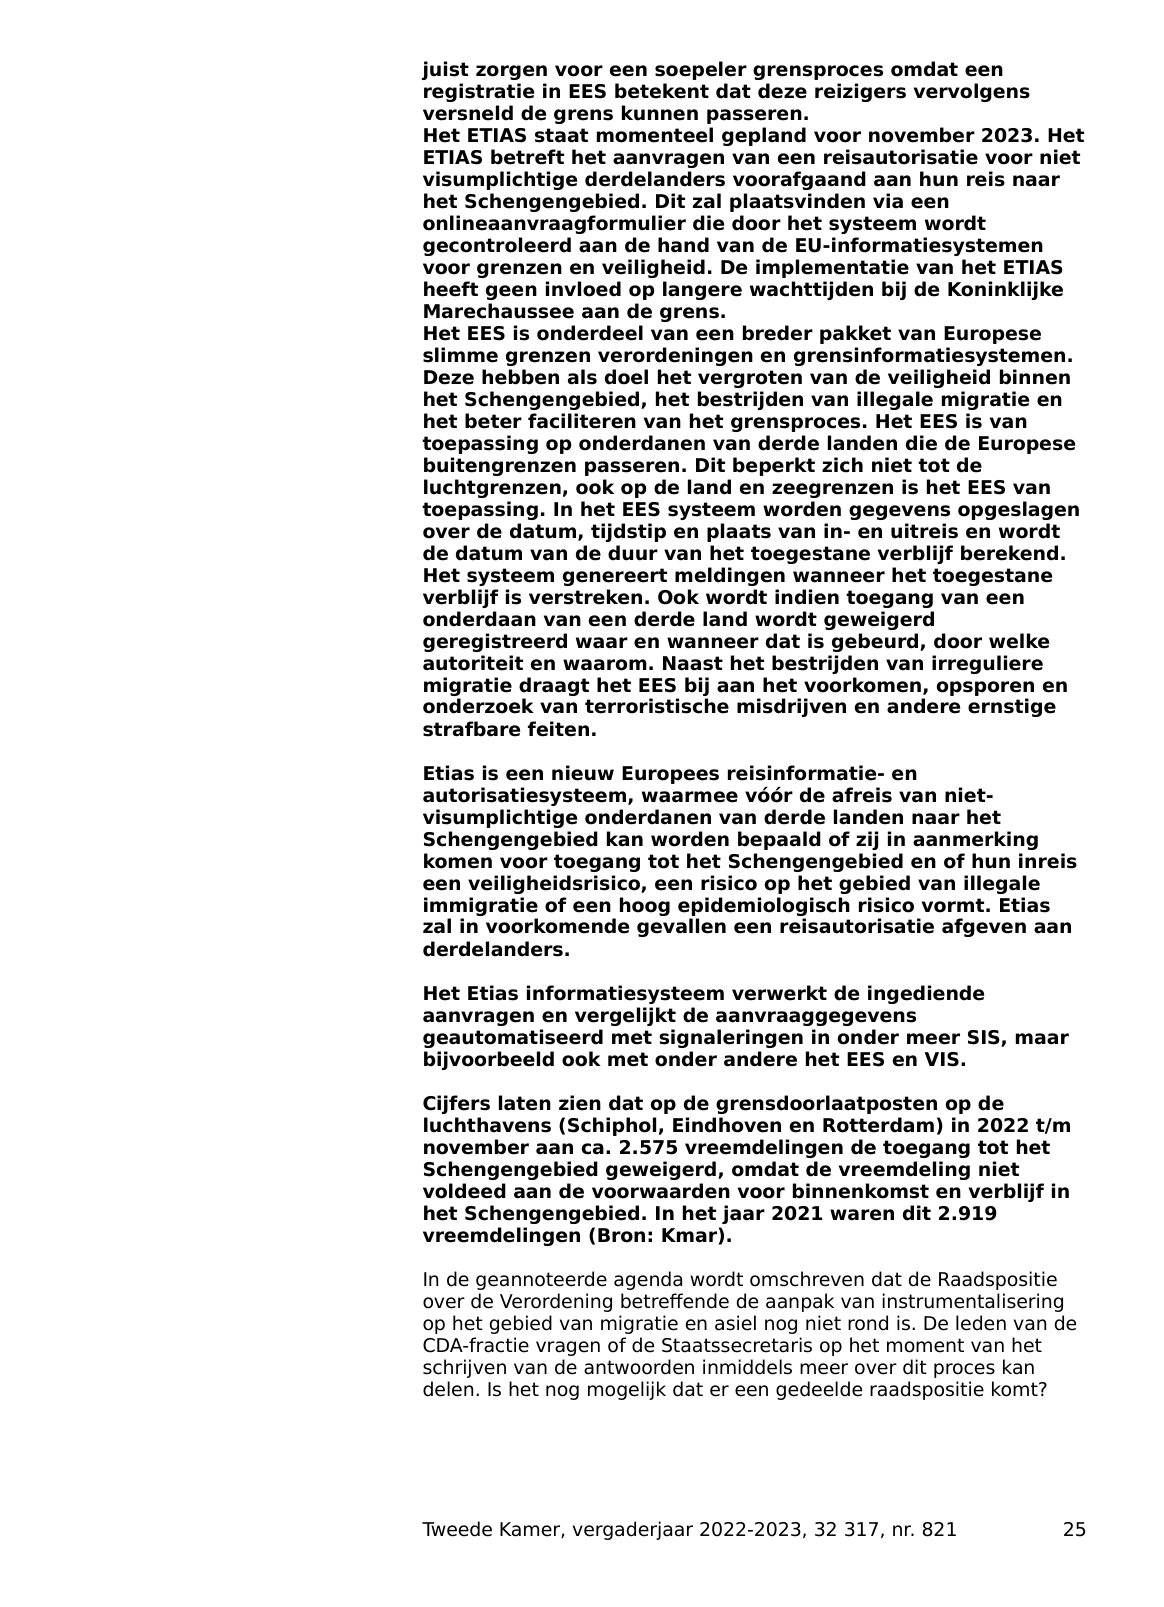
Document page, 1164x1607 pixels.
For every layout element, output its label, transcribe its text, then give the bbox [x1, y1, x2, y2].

text Het ETIAS staat momenteel gepland voor november 2023. Het ETIAS betreft het aanvragen van een reisautorisatie voor niet visumplichtige derdelanders voorafgaand aan hun reis naar het Schengengebied. Dit zal plaatsvinden via een onlineaanvraagformulier die door het systeem wordt gecontroleerd aan de hand van de EU-informatiesystemen voor grenzen en veiligheid. De implementatie van het ETIAS heeft geen invloed op langere wachttijden bij de Koninklijke Marechaussee aan de grens. [422, 125, 1087, 323]
text Etias is een nieuw Europees reisinformatie- en autorisatiesysteem, waarmee vóór de afreis van niet-visumplichtige onderdanen van derde landen naar het Schengengebied kan worden bepaald of zij in aanmerking komen voor toegang tot het Schengengebied en of hun inreis een veiligheidsrisico, een risico op het gebied van illegale immigratie of een hoog epidemiologisch risico vormt. Etias zal in voorkomende gevallen een reisautorisatie afgeven aan derdelanders. [422, 763, 1087, 960]
text Het EES is onderdeel van een breder pakket van Europese slimme grenzen verordeningen en grensinformatiesystemen. Deze hebben als doel het vergroten van de veiligheid binnen het Schengengebied, het bestrijden van illegale migratie en het beter faciliteren van het grensproces. Het EES is van toepassing op onderdanen van derde landen die de Europese buitengrenzen passeren. Dit beperkt zich niet tot de luchtgrenzen, ook op de land en zeegrenzen is het EES van toepassing. In het EES systeem worden gegevens opgeslagen over de datum, tijdstip en plaats van in- en uitreis en wordt de datum van de duur van het toegestane verblijf berekend. Het systeem genereert meldingen wanneer het toegestane verblijf is verstreken. Ook wordt indien toegang van een onderdaan van een derde land wordt geweigerd geregistreerd waar en wanneer dat is gebeurd, door welke autoriteit en waarom. Naast het bestrijden van irreguliere migratie draagt het EES bij aan het voorkomen, opsporen en onderzoek van terroristische misdrijven en andere ernstige strafbare feiten. [422, 323, 1087, 740]
text juist zorgen voor een soepeler grensproces omdat een registratie in EES betekent dat deze reizigers vervolgens versneld de grens kunnen passeren. [422, 59, 1087, 125]
text Cijfers laten zien dat op de grensdoorlaatposten op de luchthavens (Schiphol, Eindhoven en Rotterdam) in 2022 t/m november aan ca. 2.575 vreemdelingen de toegang tot het Schengengebied geweigerd, omdat de vreemdeling niet voldeed aan de voorwaarden voor binnenkomst en verblijf in het Schengengebied. In het jaar 2021 waren dit 2.919 vreemdelingen (Bron: Kmar). [422, 1093, 1087, 1247]
text In de geannoteerde agenda wordt omschreven dat de Raadspositie over de Verordening betreffende de aanpak van instrumentalisering op het gebied van migratie en asiel nog niet rond is. De leden van de CDA-fractie vragen of de Staatssecretaris op het moment van het schrijven van de antwoorden inmiddels meer over dit proces kan delen. Is het nog mogelijk dat er een gedeelde raadspositie komt? [422, 1269, 1087, 1401]
text Het Etias informatiesysteem verwerkt de ingediende aanvragen en vergelijkt de aanvraaggegevens geautomatiseerd met signaleringen in onder meer SIS, maar bijvoorbeeld ook met onder andere het EES en VIS. [422, 983, 1087, 1071]
